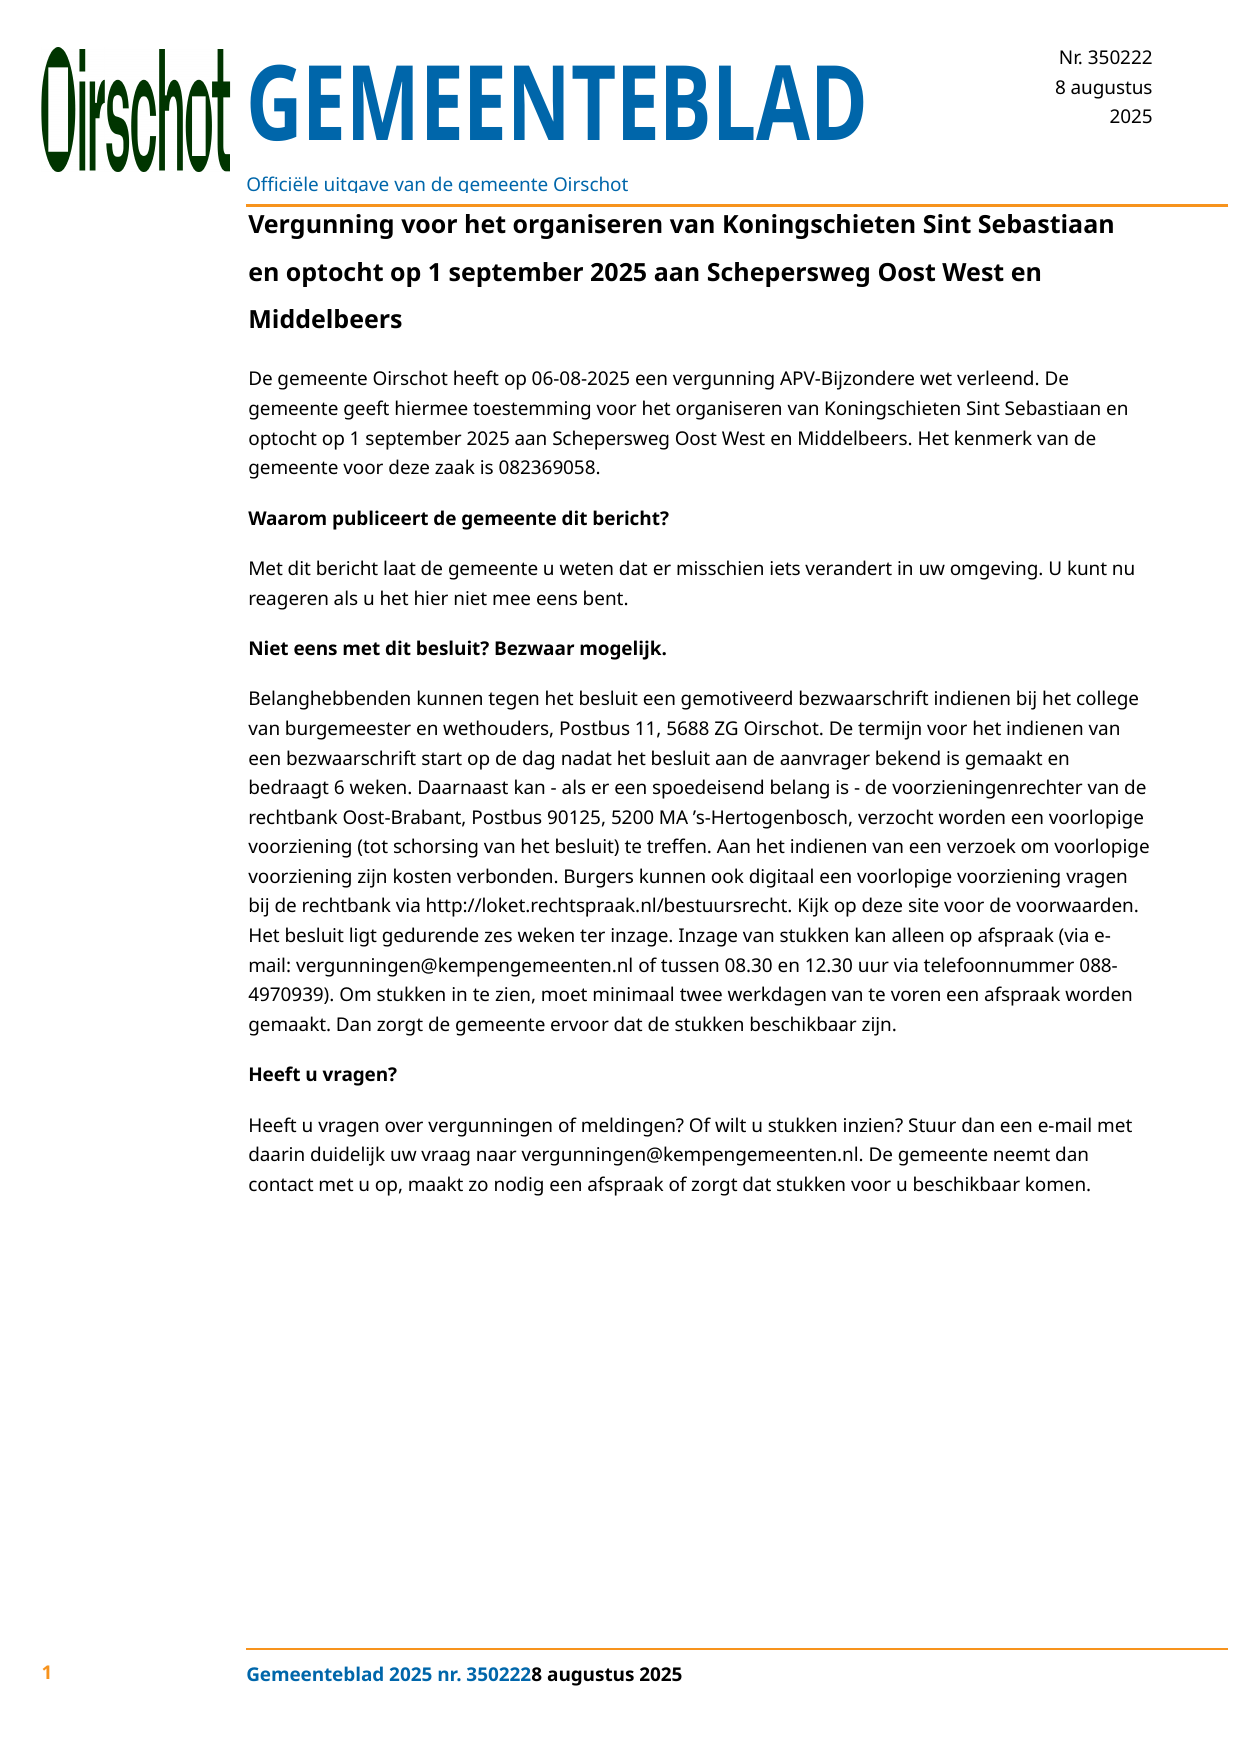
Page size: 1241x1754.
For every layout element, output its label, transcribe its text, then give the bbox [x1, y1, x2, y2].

text Met dit bericht laat de gemeente u weten dat er misschien iets verandert in uw omgeving. U kunt nu reageren als u het hier niet mee eens bent. [248, 555, 1152, 610]
text De gemeente Oirschot heeft op 06-08-2025 een vergunning APV-Bijzondere wet verleend. De gemeente geeft hiermee toestemming voor het organiseren van Koningschieten Sint Sebastiaan en optocht op 1 september 2025 aan Schepersweg Oost West en Middelbeers. Het kenmerk van de gemeente voor deze zaak is 082369058. [248, 366, 1152, 480]
text Belanghebbenden kunnen tegen het besluit een gemotiveerd bezwaarschrift indienen bij het college van burgemeester en wethouders, Postbus 11, 5688 ZG Oirschot. De termijn voor het indienen van een bezwaarschrift start op de dag nadat het besluit aan de aanvrager bekend is gemaakt en bedraagt 6 weken. Daarnaast kan - als er een spoedeisend belang is - de voorzieningenrechter van de rechtbank Oost-Brabant, Postbus 90125, 5200 MA ’s-Hertogenbosch, verzocht worden een voorlopige voorziening (tot schorsing van het besluit) te treffen. Aan het indienen van een verzoek om voorlopige voorziening zijn kosten verbonden. Burgers kunnen ook digitaal een voorlopige voorziening vragen bij de rechtbank via http://loket.rechtspraak.nl/bestuursrecht. Kijk op deze site voor de voorwaarden. Het besluit ligt gedurende zes weken ter inzage. Inzage van stukken kan alleen op afspraak (via e-mail: vergunningen@kempengemeenten.nl of tussen 08.30 en 12.30 uur via telefoonnummer 088-4970939). Om stukken in te zien, moet minimaal twee werkdagen van te voren een afspraak worden gemaakt. Dan zorgt de gemeente ervoor dat de stukken beschikbaar zijn. [248, 686, 1152, 1037]
text Waarom publiceert de gemeente dit bericht? [248, 505, 1152, 530]
picture [41, 47, 231, 172]
text Heeft u vragen over vergunningen of meldingen? Of wilt u stukken inzien? Stuur dan een e-mail met daarin duidelijk uw vraag naar vergunningen@kempengemeenten.nl. De gemeente neemt dan contact met u op, maakt zo nodig een afspraak of zorgt dat stukken voor u beschikbaar komen. [248, 1112, 1152, 1197]
text Vergunning voor het organiseren van Koningschieten Sint Sebastiaan en optocht op 1 september 2025 aan Schepersweg Oost West en Middelbeers [248, 207, 1152, 336]
text Heeft u vragen? [248, 1061, 1152, 1087]
text Niet eens met dit besluit? Bezwaar mogelijk. [248, 635, 1152, 661]
